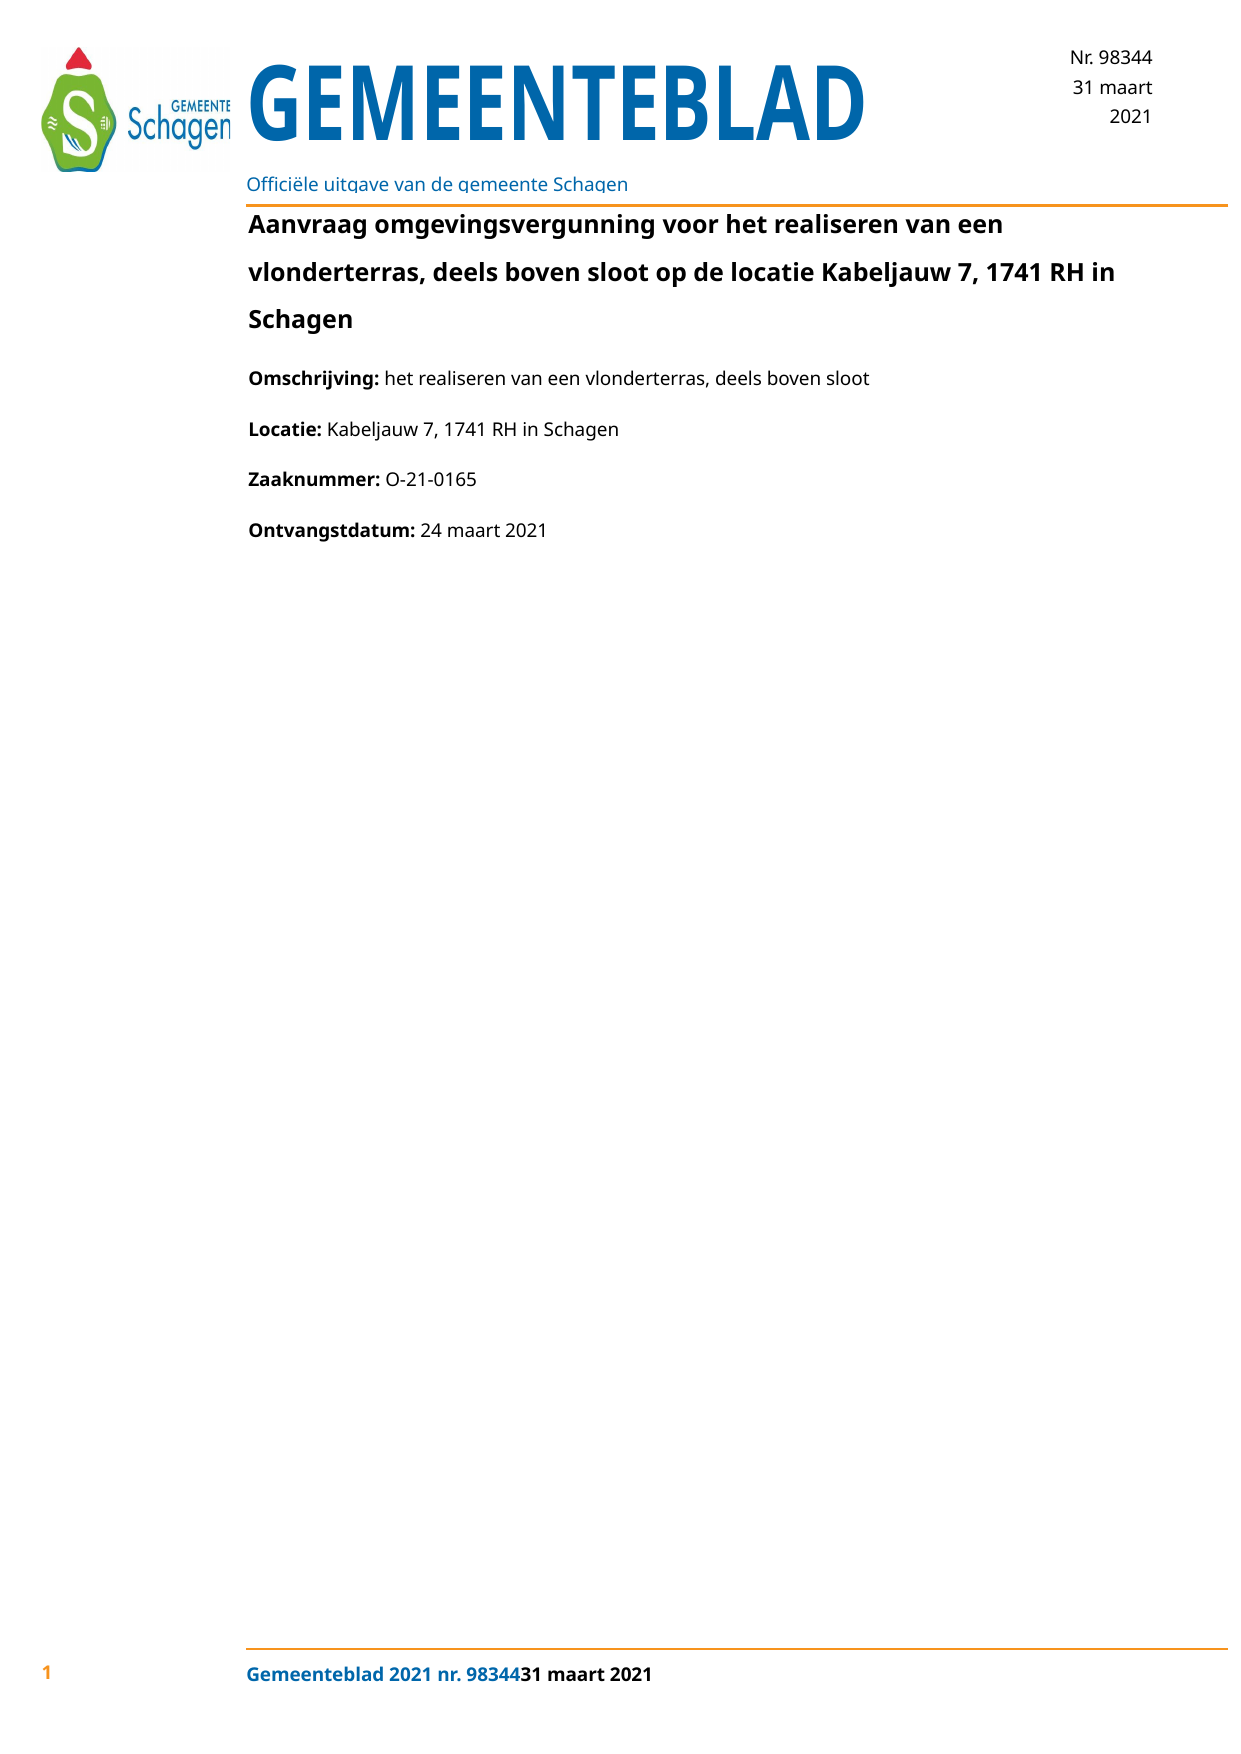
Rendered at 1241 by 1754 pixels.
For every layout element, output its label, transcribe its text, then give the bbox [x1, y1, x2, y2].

text Zaaknummer: O-21-0165 [248, 466, 1152, 492]
text Locatie: Kabeljauw 7, 1741 RH in Schagen [248, 416, 1152, 442]
text Ontvangstdatum: 24 maart 2021 [248, 517, 1152, 542]
text Aanvraag omgevingsvergunning voor het realiseren van een vlonderterras, deels boven sloot op de locatie Kabeljauw 7, 1741 RH in Schagen [248, 207, 1152, 336]
text Omschrijving: het realiseren van een vlonderterras, deels boven sloot [248, 366, 1152, 391]
picture [41, 47, 231, 172]
